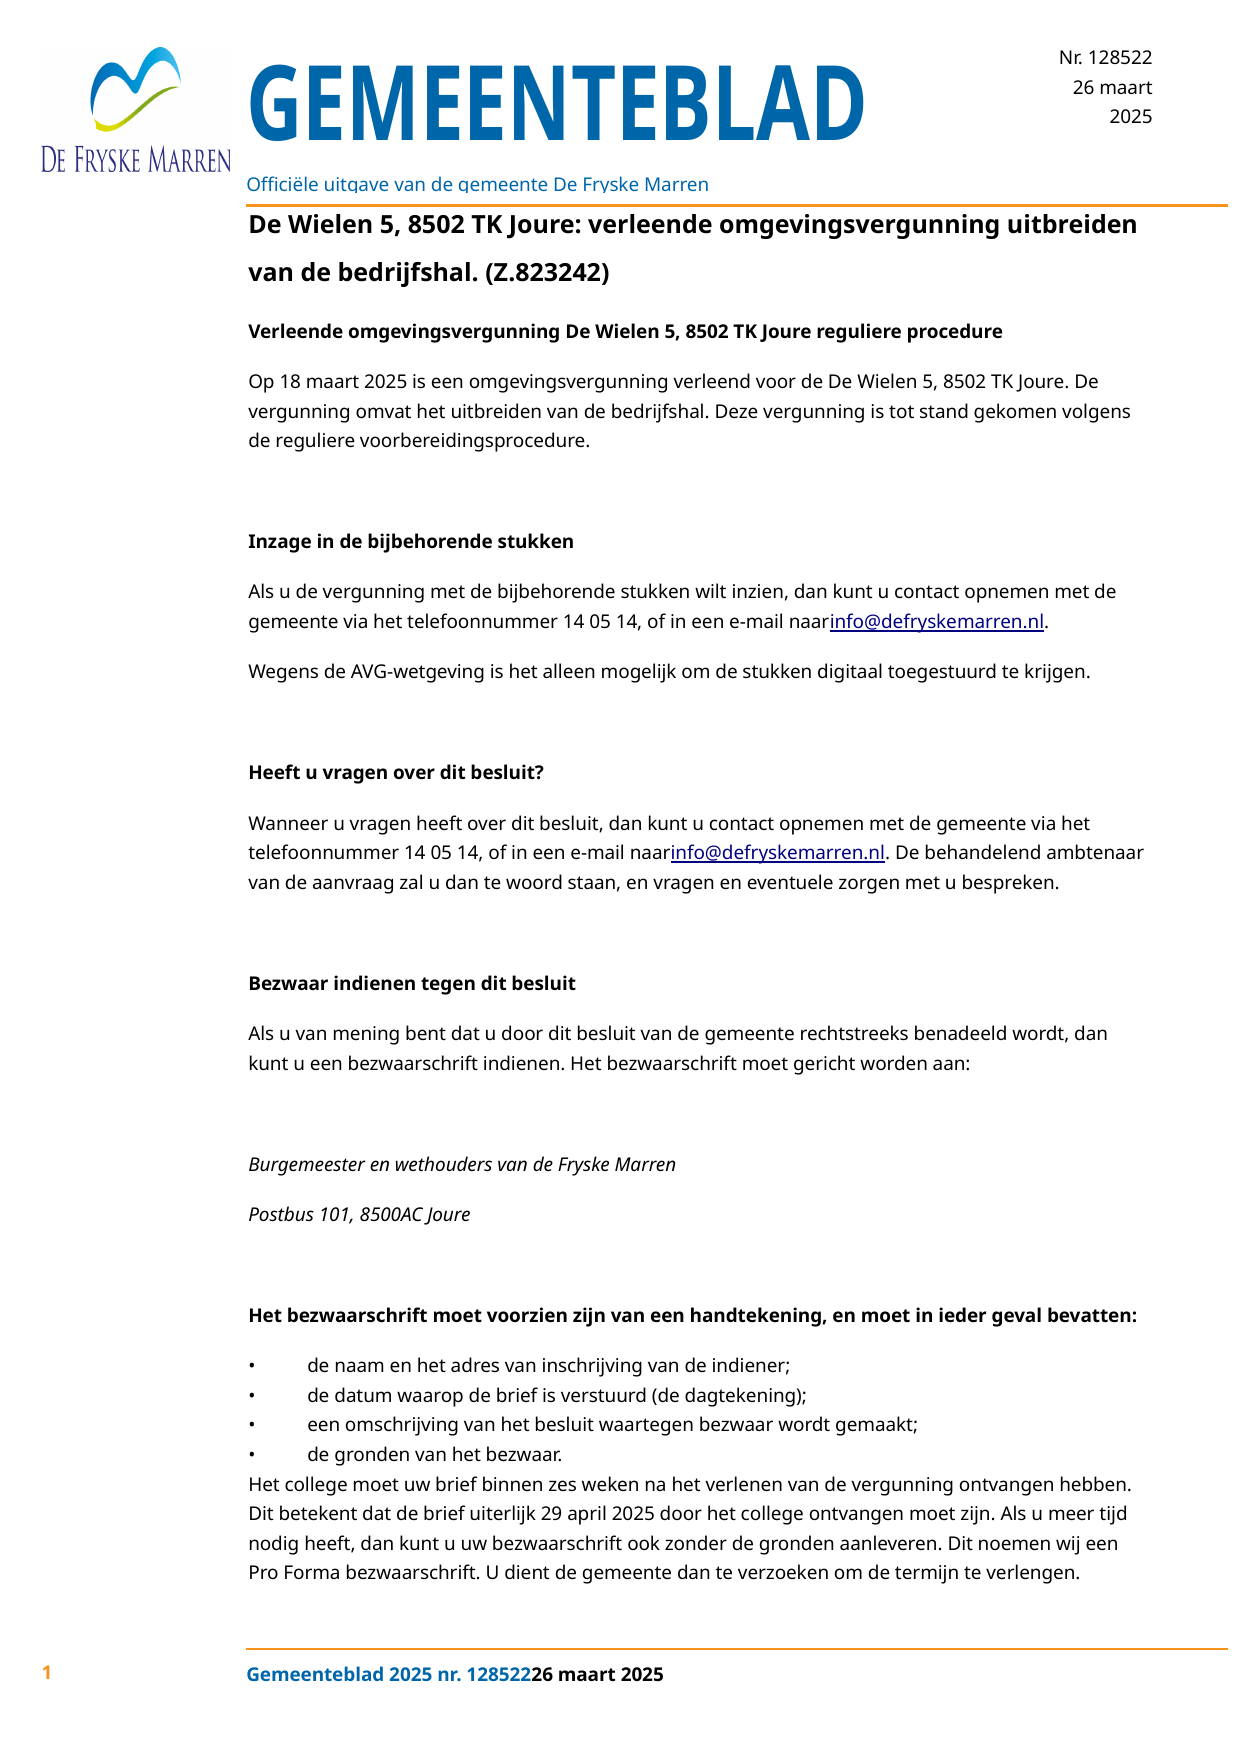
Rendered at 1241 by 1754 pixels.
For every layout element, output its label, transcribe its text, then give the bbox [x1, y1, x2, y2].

text Wanneer u vragen heeft over dit besluit, dan kunt u contact opnemen met de gemeente via het telefoonnummer 14 05 14, of in een e-mail naarinfo@defryskemarren.nl. De behandelend ambtenaar van de aanvraag zal u dan te woord staan, en vragen en eventuele zorgen met u bespreken. [248, 810, 1152, 895]
text Op 18 maart 2025 is een omgevingsvergunning verleend voor de De Wielen 5, 8502 TK Joure. De vergunning omvat het uitbreiden van de bedrijfshal. Deze vergunning is tot stand gekomen volgens de reguliere voorbereidingsprocedure. [248, 368, 1152, 453]
picture [41, 47, 231, 172]
text Bezwaar indienen tegen dit besluit [248, 970, 1152, 996]
text Heeft u vragen over dit besluit? [248, 759, 1152, 785]
text Het bezwaarschrift moet voorzien zijn van een handtekening, en moet in ieder geval bevatten: [248, 1302, 1152, 1328]
text Als u de vergunning met de bijbehorende stukken wilt inzien, dan kunt u contact opnemen met de gemeente via het telefoonnummer 14 05 14, of in een e-mail naarinfo@defryskemarren.nl. [248, 579, 1152, 634]
text Inzage in de bijbehorende stukken [248, 528, 1152, 554]
list de gronden van het bezwaar. [248, 1441, 1152, 1467]
text Het college moet uw brief binnen zes weken na het verlenen van de vergunning ontvangen hebben. Dit betekent dat de brief uiterlijk 29 april 2025 door het college ontvangen moet zijn. Als u meer tijd nodig heeft, dan kunt u uw bezwaarschrift ook zonder de gronden aanleveren. Dit noemen wij een Pro Forma bezwaarschrift. U dient de gemeente dan te verzoeken om de termijn te verlengen. [248, 1471, 1152, 1585]
text Burgemeester en wethouders van de Fryske Marren [248, 1151, 1152, 1177]
text Wegens de AVG-wetgeving is het alleen mogelijk om de stukken digitaal toegestuurd te krijgen. [248, 659, 1152, 684]
list de naam en het adres van inschrijving van de indiener; [248, 1352, 1152, 1378]
list de datum waarop de brief is verstuurd (de dagtekening); [248, 1382, 1152, 1408]
text Postbus 101, 8500AC Joure [248, 1201, 1152, 1227]
text Verleende omgevingsvergunning De Wielen 5, 8502 TK Joure reguliere procedure [248, 318, 1152, 344]
list een omschrijving van het besluit waartegen bezwaar wordt gemaakt; [248, 1412, 1152, 1437]
text Als u van mening bent dat u door dit besluit van de gemeente rechtstreeks benadeeld wordt, dan kunt u een bezwaarschrift indienen. Het bezwaarschrift moet gericht worden aan: [248, 1020, 1152, 1076]
text De Wielen 5, 8502 TK Joure: verleende omgevingsvergunning uitbreiden van de bedrijfshal. (Z.823242) [248, 207, 1152, 288]
